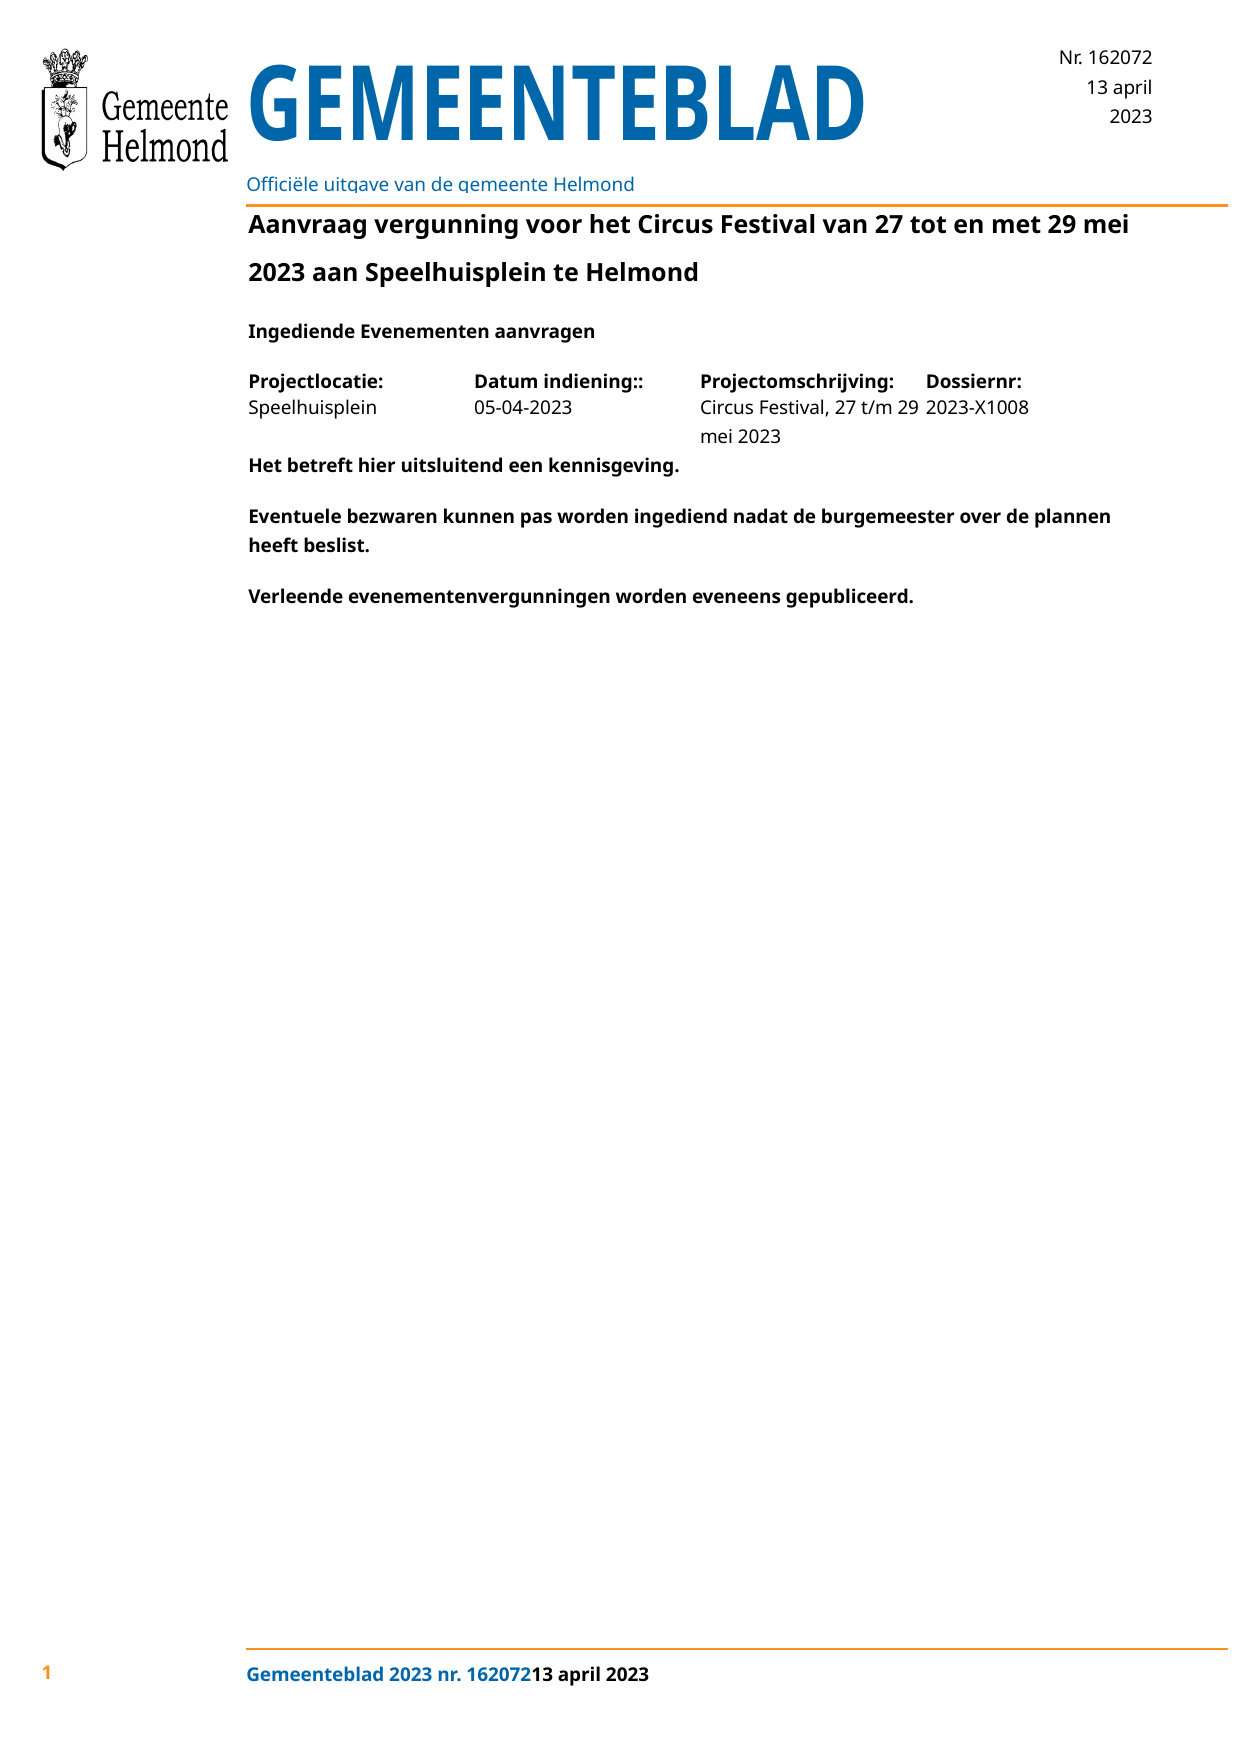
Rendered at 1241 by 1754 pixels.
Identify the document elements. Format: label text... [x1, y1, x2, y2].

text Het betreft hier uitsluitend een kennisgeving. [248, 453, 1152, 478]
text Verleende evenementenvergunningen worden eveneens gepubliceerd. [248, 583, 1152, 609]
picture [41, 47, 231, 172]
table_header Projectomschrijving: [700, 369, 926, 394]
text Ingediende Evenementen aanvragen [248, 318, 1152, 344]
text Eventuele bezwaren kunnen pas worden ingediend nadat de burgemeester over de plannen heeft beslist. [248, 503, 1152, 558]
table_cell 2023-X1008 [926, 394, 1152, 449]
table_header Dossiernr: [926, 369, 1152, 394]
table_cell 05-04-2023 [474, 394, 700, 449]
table_header Datum indiening:: [474, 369, 700, 394]
table_cell Circus Festival, 27 t/m 29 mei 2023 [700, 394, 926, 449]
table_header Projectlocatie: [248, 369, 474, 394]
table_cell Speelhuisplein [248, 394, 474, 449]
text Aanvraag vergunning voor het Circus Festival van 27 tot en met 29 mei 2023 aan Speelhuisplein te Helmond [248, 207, 1152, 288]
